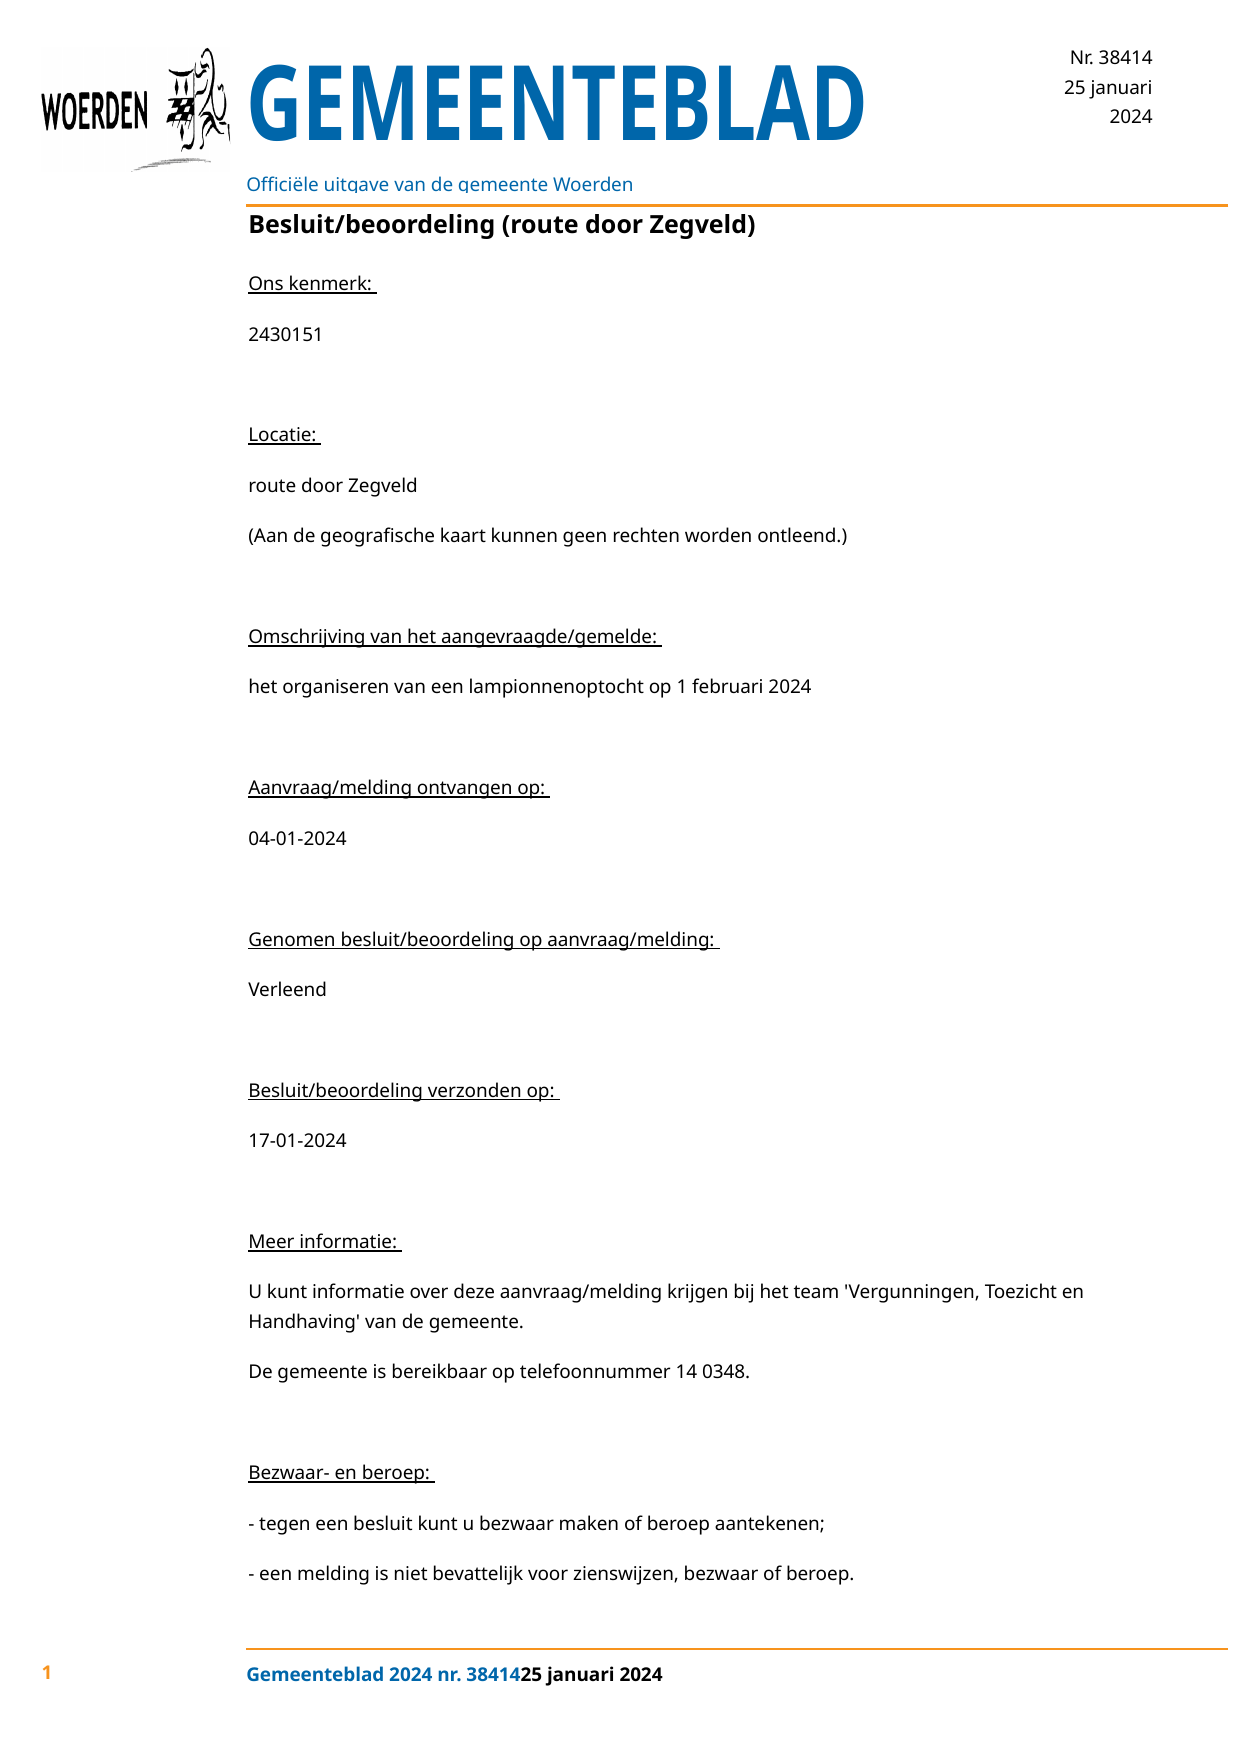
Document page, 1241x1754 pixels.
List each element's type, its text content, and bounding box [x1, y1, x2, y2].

text het organiseren van een lampionnenoptocht op 1 februari 2024 [248, 674, 1152, 699]
text - een melding is niet bevattelijk voor zienswijzen, bezwaar of beroep. [248, 1560, 1152, 1586]
text Omschrijving van het aangevraagde/gemelde: [248, 623, 1152, 649]
text 04-01-2024 [248, 825, 1152, 851]
text - tegen een besluit kunt u bezwaar maken of beroep aantekenen; [248, 1510, 1152, 1536]
picture [41, 47, 231, 172]
text Bezwaar- en beroep: [248, 1459, 1152, 1485]
text Verleend [248, 976, 1152, 1002]
text (Aan de geografische kaart kunnen geen rechten worden ontleend.) [248, 522, 1152, 548]
text Ons kenmerk: [248, 270, 1152, 296]
text route door Zegveld [248, 472, 1152, 498]
text Genomen besluit/beoordeling op aanvraag/melding: [248, 926, 1152, 951]
text 17-01-2024 [248, 1127, 1152, 1153]
text Meer informatie: [248, 1228, 1152, 1254]
text U kunt informatie over deze aanvraag/melding krijgen bij het team 'Vergunningen, Toezicht en Handhaving' van de gemeente. [248, 1279, 1152, 1334]
text Besluit/beoordeling verzonden op: [248, 1077, 1152, 1103]
text De gemeente is bereikbaar op telefoonnummer 14 0348. [248, 1359, 1152, 1384]
text Aanvraag/melding ontvangen op: [248, 774, 1152, 800]
text Besluit/beoordeling (route door Zegveld) [248, 207, 1152, 241]
text Locatie: [248, 422, 1152, 447]
text 2430151 [248, 321, 1152, 346]
